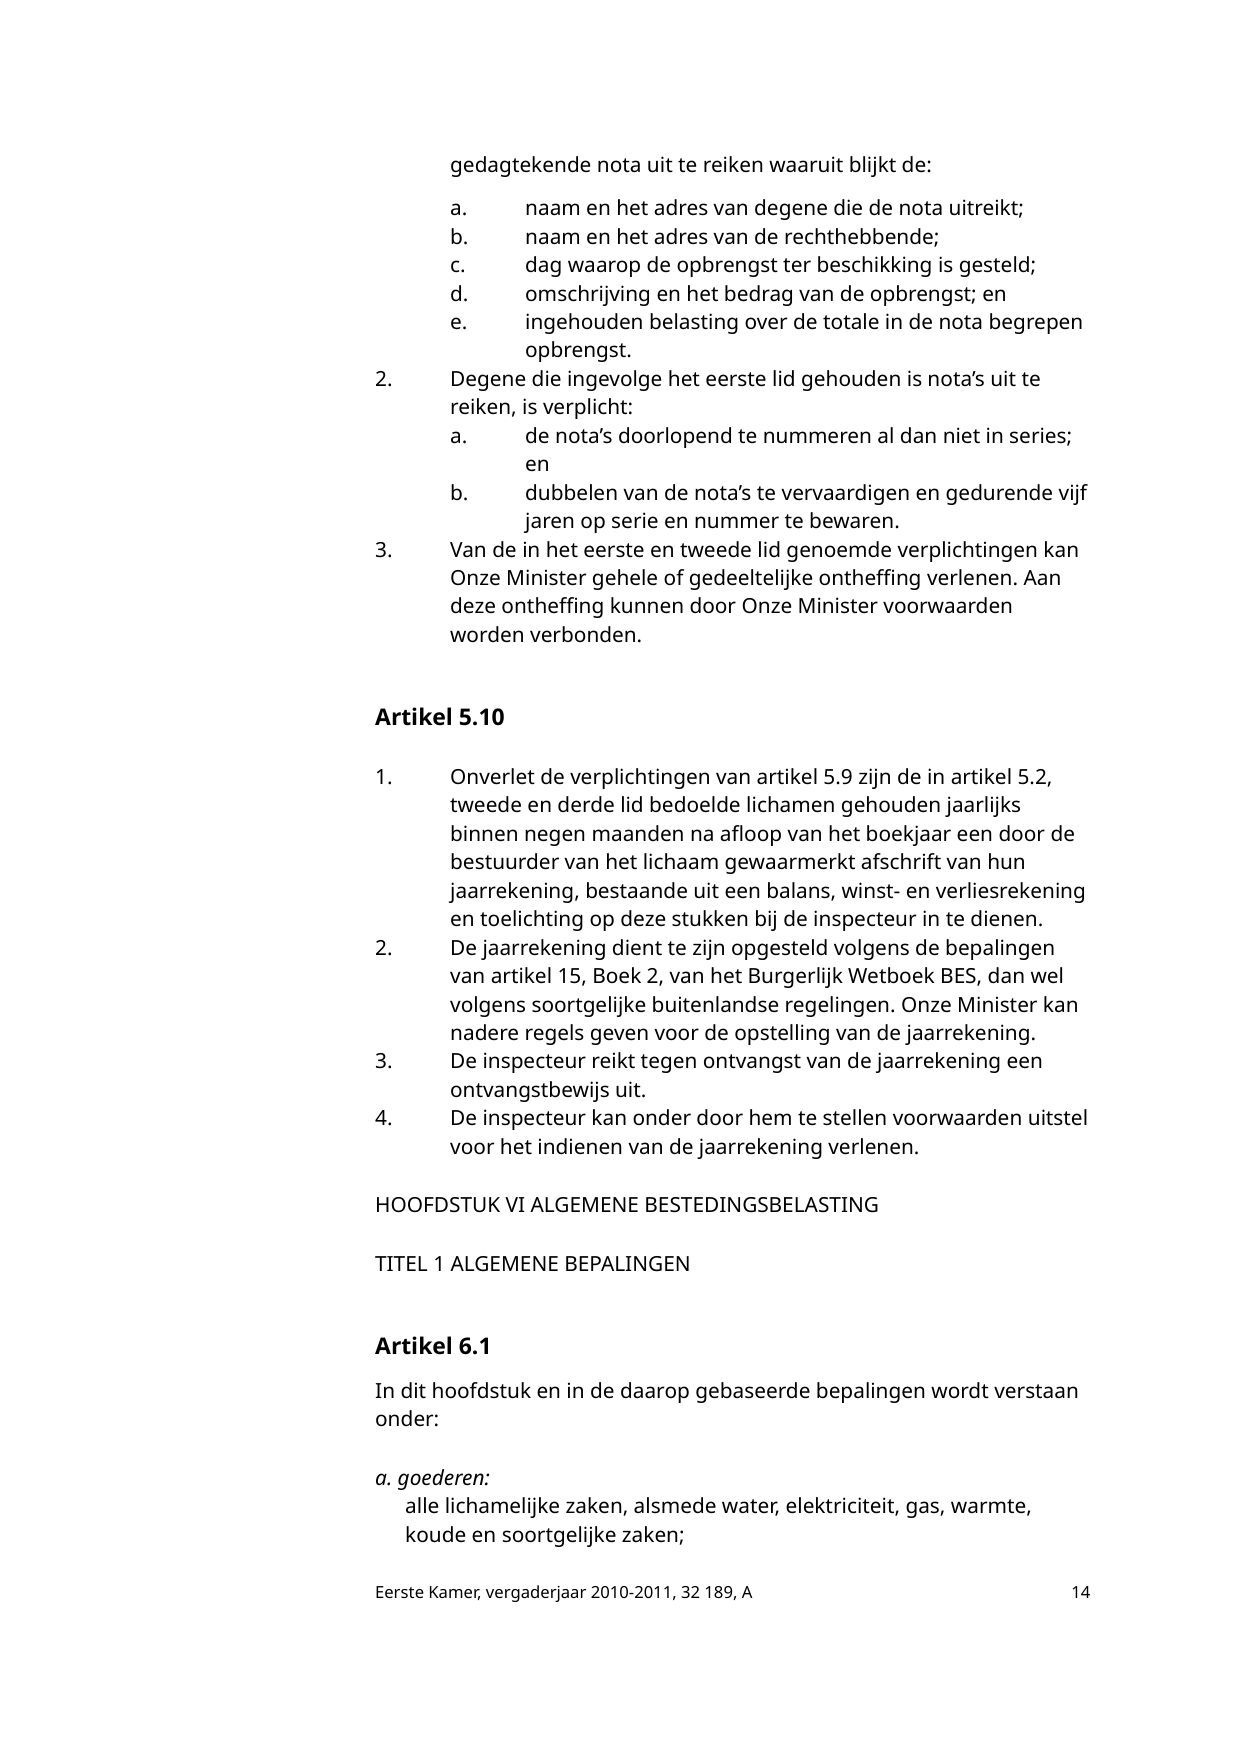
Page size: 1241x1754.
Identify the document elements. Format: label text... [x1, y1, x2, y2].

list omschrijving en het bedrag van de opbrengst; en [450, 279, 1090, 307]
text a. goederen: [375, 1463, 1090, 1491]
list gedagtekende nota uit te reiken waaruit blijkt de: [375, 150, 1090, 178]
list De inspecteur reikt tegen ontvangst van de jaarrekening een ontvangstbewijs uit. [375, 1047, 1090, 1103]
list De inspecteur kan onder door hem te stellen voorwaarden uitstel voor het indienen van de jaarrekening verlenen. [375, 1103, 1090, 1160]
list dubbelen van de nota’s te vervaardigen en gedurende vijf jaren op serie en nummer te bewaren. [450, 478, 1090, 535]
list Van de in het eerste en tweede lid genoemde verplichtingen kan Onze Minister gehele of gedeeltelijke ontheffing verlenen. Aan deze ontheffing kunnen door Onze Minister voorwaarden worden verbonden. [375, 535, 1090, 648]
list Degene die ingevolge het eerste lid gehouden is nota’s uit te reiken, is verplicht: [375, 364, 1090, 421]
list Onverlet de verplichtingen van artikel 5.9 zijn de in artikel 5.2, tweede en derde lid bedoelde lichamen gehouden jaarlijks binnen negen maanden na afloop van het boekjaar een door de bestuurder van het lichaam gewaarmerkt afschrift van hun jaarrekening, bestaande uit een balans, winst- en verliesrekening en toelichting op deze stukken bij de inspecteur in te dienen. [375, 762, 1090, 933]
list naam en het adres van de rechthebbende; [450, 222, 1090, 250]
subtitle Artikel 6.1 [375, 1330, 1090, 1361]
list De jaarrekening dient te zijn opgesteld volgens de bepalingen van artikel 15, Boek 2, van het Burgerlijk Wetboek BES, dan wel volgens soortgelijke buitenlandse regelingen. Onze Minister kan nadere regels geven voor de opstelling van de jaarrekening. [375, 933, 1090, 1047]
subtitle TITEL 1 ALGEMENE BEPALINGEN [375, 1249, 1090, 1277]
subtitle HOOFDSTUK VI ALGEMENE BESTEDINGSBELASTING [375, 1190, 1090, 1219]
list de nota’s doorlopend te nummeren al dan niet in series; en [450, 421, 1090, 478]
text In dit hoofdstuk en in de daarop gebaseerde bepalingen wordt verstaan onder: [375, 1376, 1090, 1433]
list dag waarop de opbrengst ter beschikking is gesteld; [450, 250, 1090, 279]
subtitle Artikel 5.10 [375, 701, 1090, 732]
list naam en het adres van degene die de nota uitreikt; [450, 193, 1090, 222]
text alle lichamelijke zaken, alsmede water, elektriciteit, gas, warmte, koude en soortgelijke zaken; [405, 1491, 1090, 1548]
list ingehouden belasting over de totale in de nota begrepen opbrengst. [450, 307, 1090, 364]
